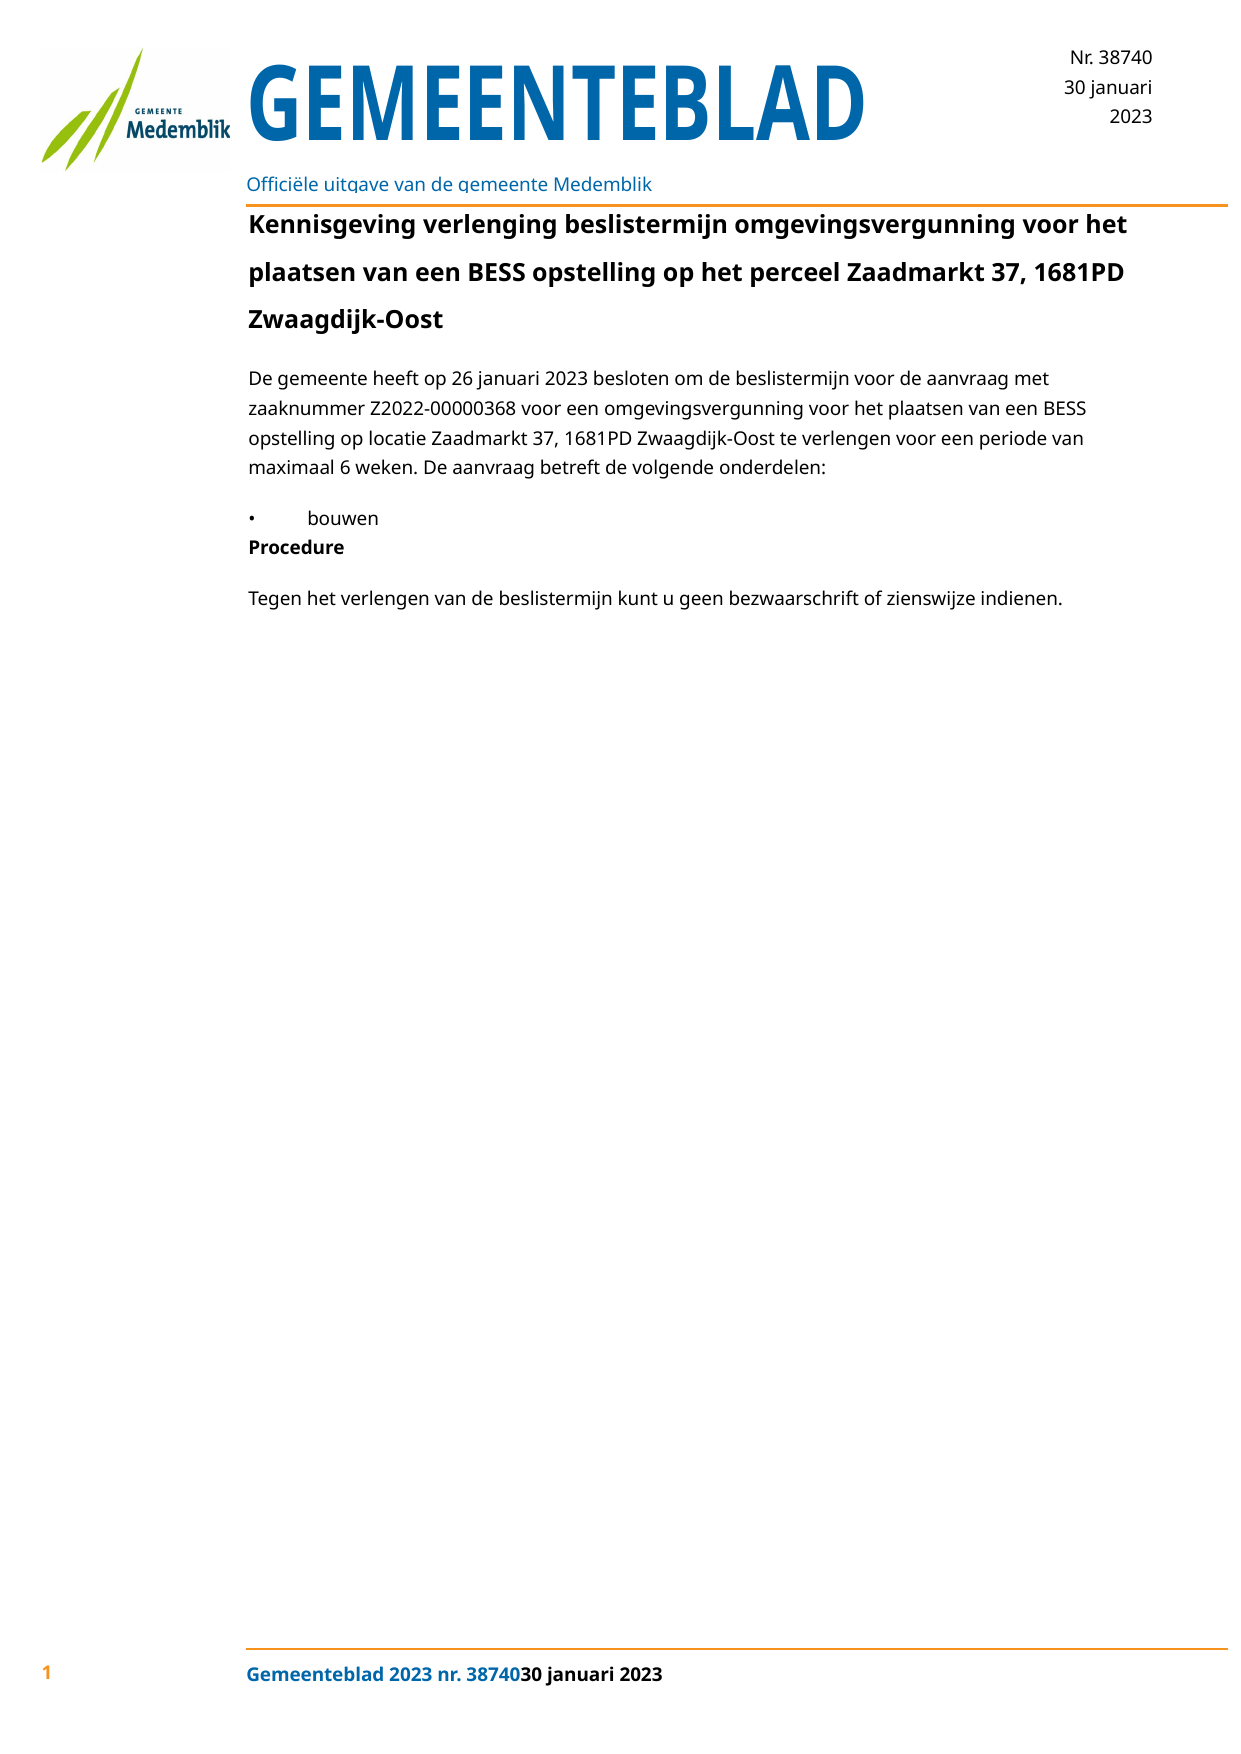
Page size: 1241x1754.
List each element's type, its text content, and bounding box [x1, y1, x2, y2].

text Kennisgeving verlenging beslistermijn omgevingsvergunning voor het plaatsen van een BESS opstelling op het perceel Zaadmarkt 37, 1681PD Zwaagdijk-Oost [248, 207, 1152, 336]
text Procedure [248, 534, 1152, 560]
picture [41, 47, 231, 172]
text Tegen het verlengen van de beslistermijn kunt u geen bezwaarschrift of zienswijze indienen. [248, 585, 1152, 610]
text De gemeente heeft op 26 januari 2023 besloten om de beslistermijn voor de aanvraag met zaaknummer Z2022-00000368 voor een omgevingsvergunning voor het plaatsen van een BESS opstelling op locatie Zaadmarkt 37, 1681PD Zwaagdijk-Oost te verlengen voor een periode van maximaal 6 weken. De aanvraag betreft de volgende onderdelen: [248, 366, 1152, 480]
list bouwen [248, 505, 1152, 530]
